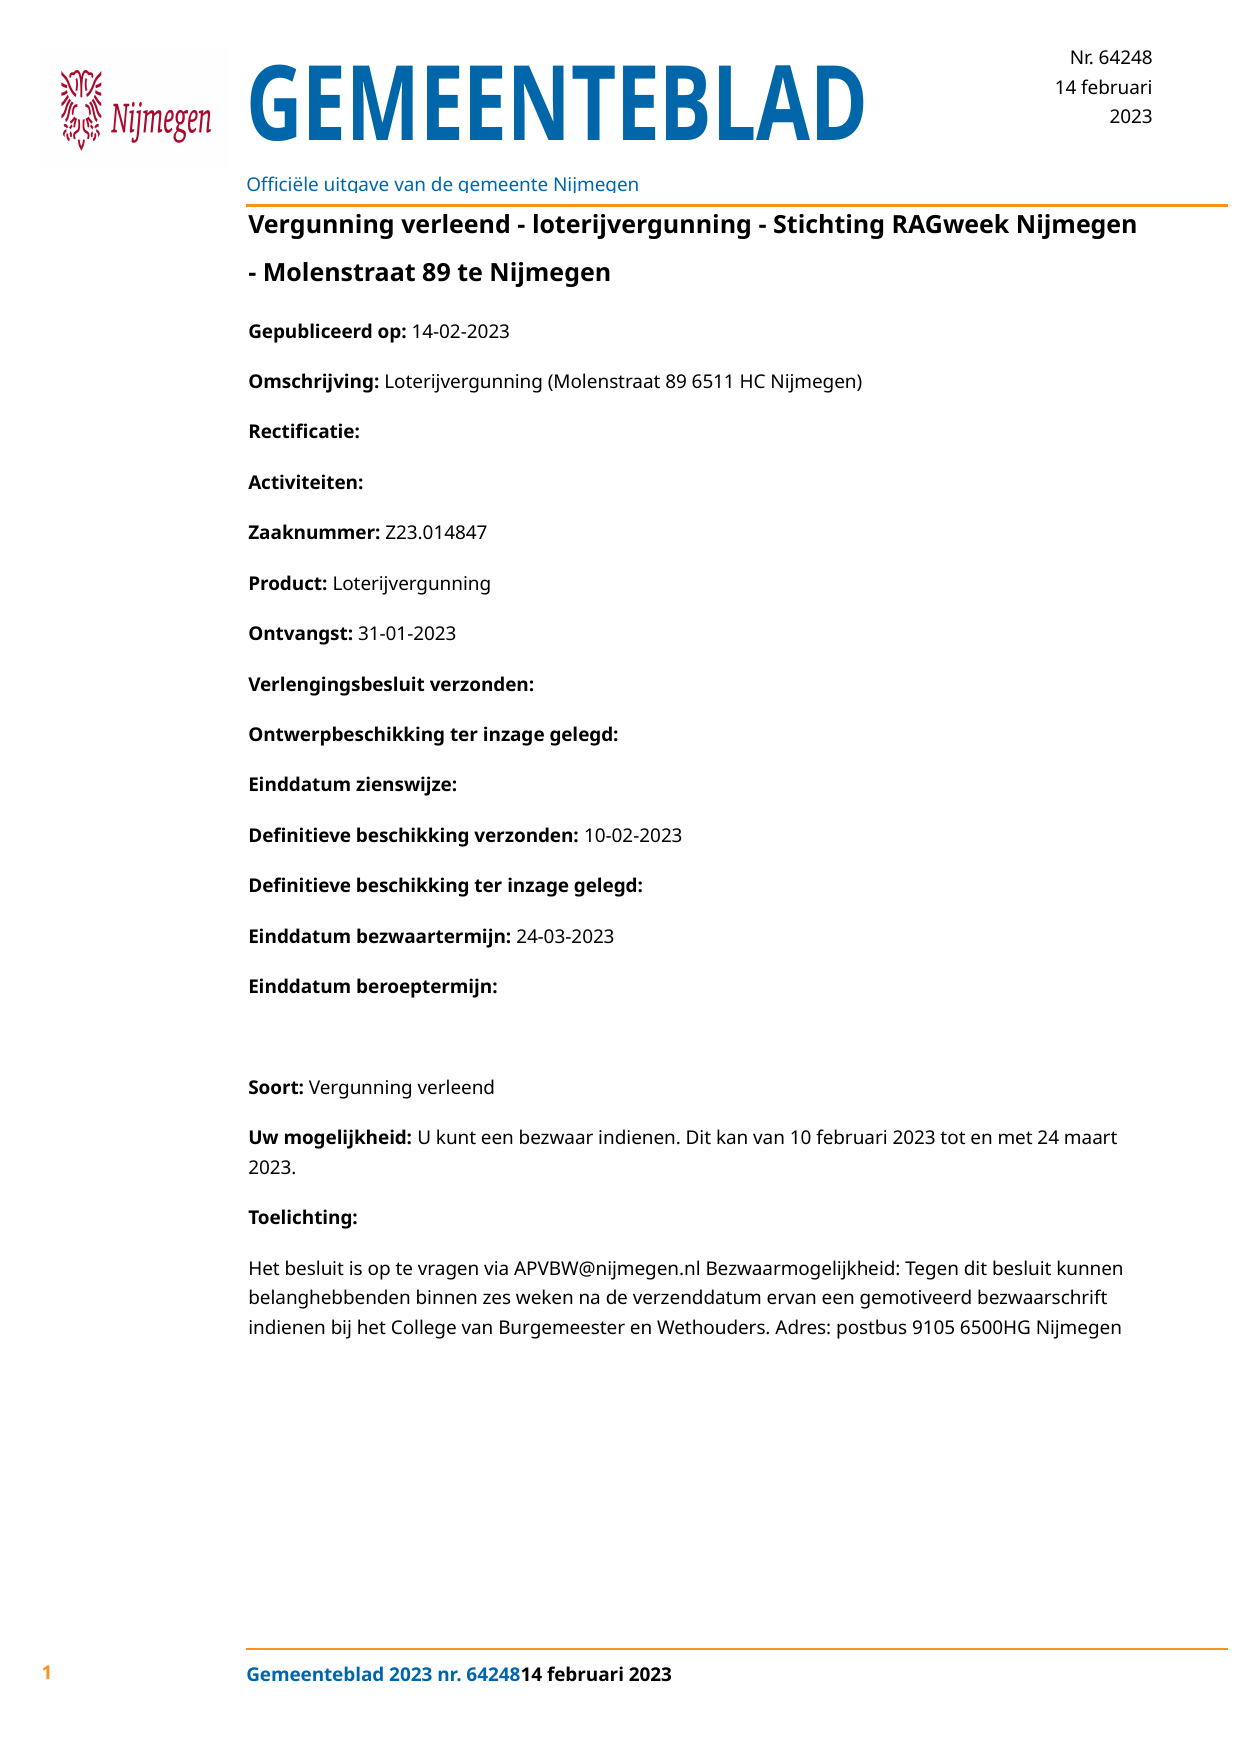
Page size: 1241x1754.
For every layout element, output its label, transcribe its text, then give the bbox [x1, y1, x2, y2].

text Ontvangst: 31-01-2023 [248, 620, 1152, 646]
text Einddatum beroeptermijn: [248, 973, 1152, 999]
text Product: Loterijvergunning [248, 570, 1152, 596]
text Rectificatie: [248, 419, 1152, 444]
text Soort: Vergunning verleend [248, 1074, 1152, 1100]
text Gepubliceerd op: 14-02-2023 [248, 318, 1152, 344]
text Activiteiten: [248, 469, 1152, 495]
text Het besluit is op te vragen via APVBW@nijmegen.nl Bezwaarmogelijkheid: Tegen dit besluit kunnen belanghebbenden binnen zes weken na de verzenddatum ervan een gemotiveerd bezwaarschrift indienen bij het College van Burgemeester en Wethouders. Adres: postbus 9105 6500HG Nijmegen [248, 1255, 1152, 1340]
text Einddatum zienswijze: [248, 772, 1152, 797]
picture [41, 47, 231, 172]
text Ontwerpbeschikking ter inzage gelegd: [248, 721, 1152, 747]
text Definitieve beschikking verzonden: 10-02-2023 [248, 822, 1152, 848]
text Vergunning verleend - loterijvergunning - Stichting RAGweek Nijmegen - Molenstraat 89 te Nijmegen [248, 207, 1152, 288]
text Uw mogelijkheid: U kunt een bezwaar indienen. Dit kan van 10 februari 2023 tot en met 24 maart 2023. [248, 1124, 1152, 1180]
text Zaaknummer: Z23.014847 [248, 519, 1152, 545]
text Definitieve beschikking ter inzage gelegd: [248, 872, 1152, 898]
text Einddatum bezwaartermijn: 24-03-2023 [248, 923, 1152, 949]
text Verlengingsbesluit verzonden: [248, 671, 1152, 697]
text Omschrijving: Loterijvergunning (Molenstraat 89 6511 HC Nijmegen) [248, 368, 1152, 394]
text Toelichting: [248, 1204, 1152, 1230]
